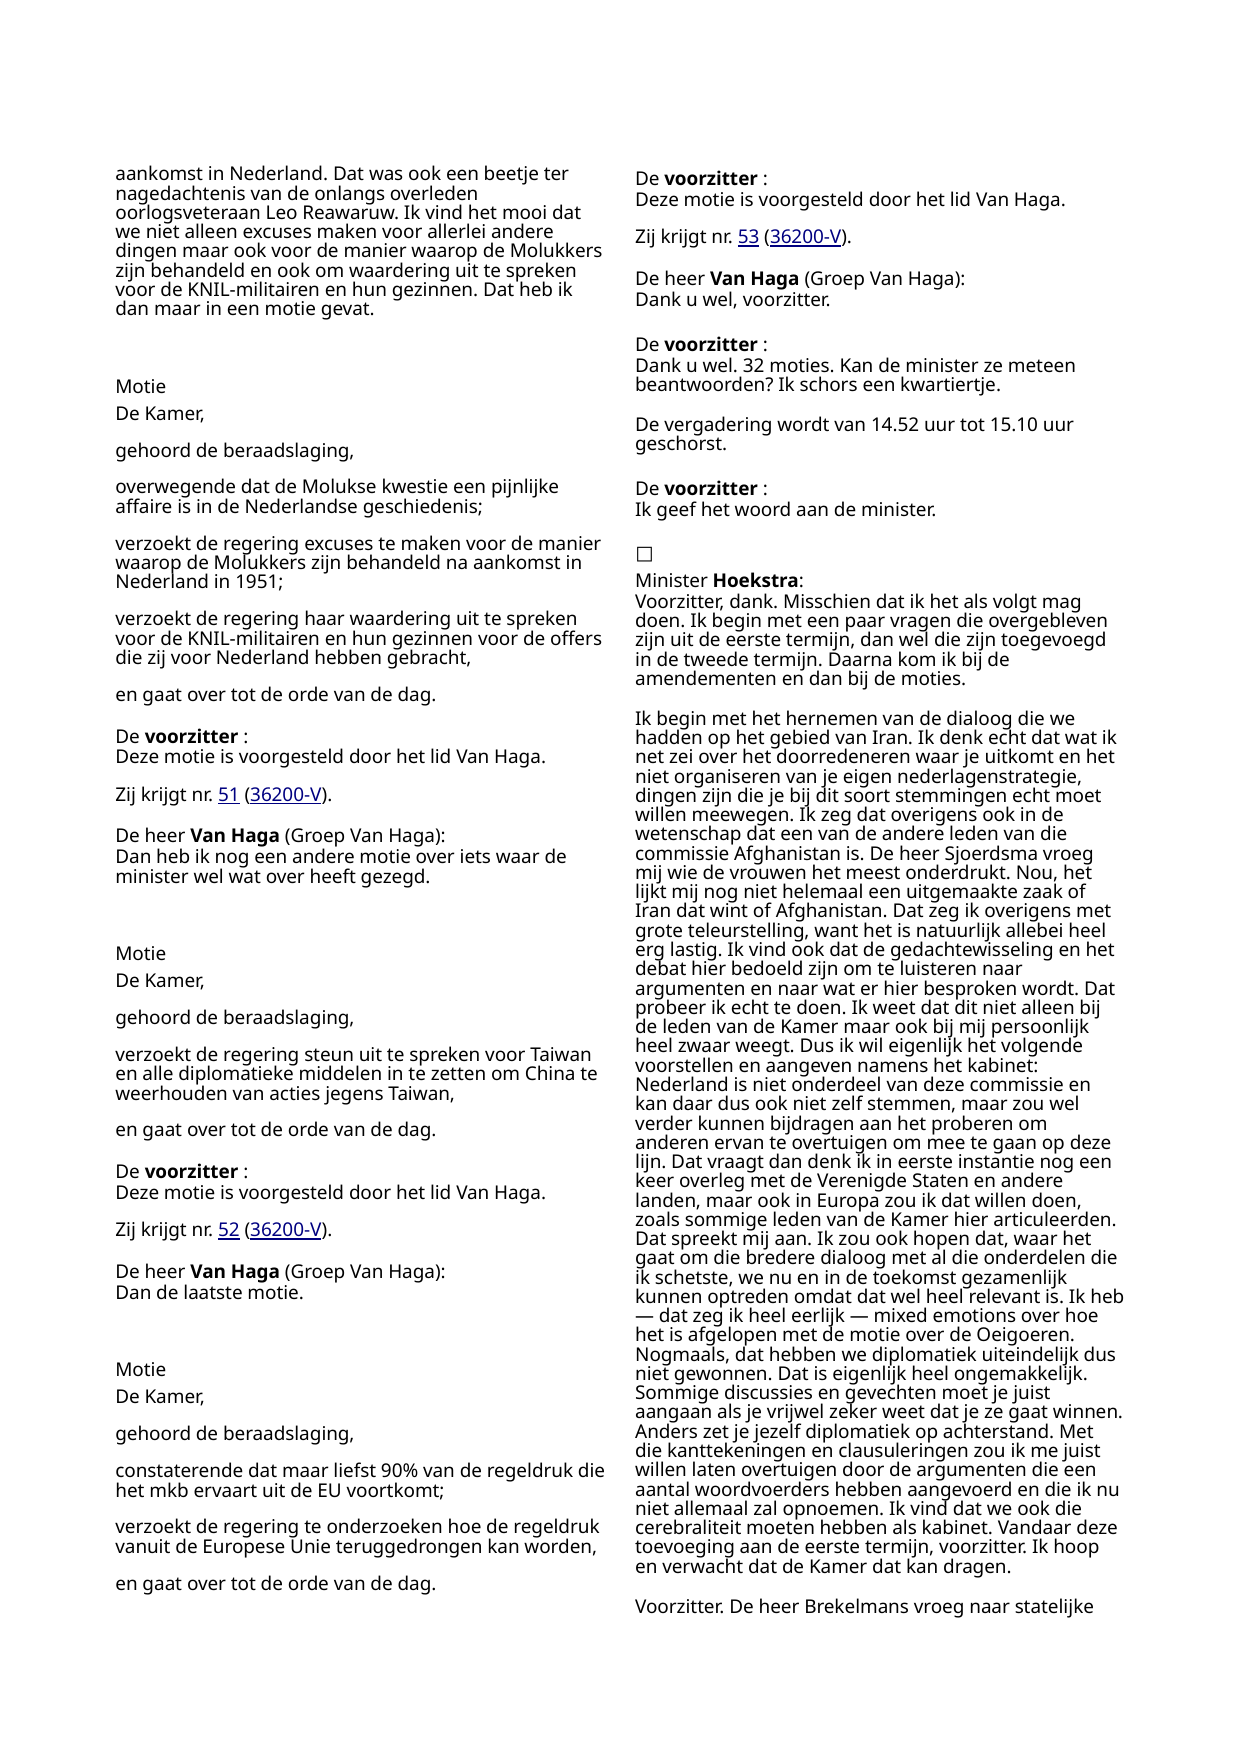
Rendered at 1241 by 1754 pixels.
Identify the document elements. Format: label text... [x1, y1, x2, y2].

text gehoord de beraadslaging, [115, 442, 605, 461]
text en gaat over tot de orde van de dag. [115, 1121, 605, 1141]
text Voorzitter. De heer Brekelmans vroeg naar statelijke [635, 1598, 1125, 1617]
text De heer Van Haga (Groep Van Haga): [635, 265, 1125, 291]
text aankomst in Nederland. Dat was ook een beetje ter nagedachtenis van de onlangs overleden oorlogsveteraan Leo Reawaruw. Ik vind het mooi dat we niet alleen excuses maken voor allerlei andere dingen maar ook voor de manier waarop de Molukkers zijn behandeld en ook om waardering uit te spreken voor de KNIL-militairen en hun gezinnen. Dat heb ik dan maar in een motie gevat. [115, 165, 605, 319]
text Zij krijgt nr. 52 (36200-V). [115, 1221, 605, 1240]
text Zij krijgt nr. 53 (36200-V). [635, 228, 1125, 247]
text De voorzitter : [115, 723, 605, 748]
text Deze motie is voorgesteld door het lid Van Haga. [115, 1184, 605, 1203]
text ⬜ [635, 541, 1125, 567]
text De Kamer, [115, 972, 605, 991]
text Motie [115, 1357, 605, 1382]
text verzoekt de regering excuses te maken voor de manier waarop de Molukkers zijn behandeld na aankomst in Nederland in 1951; [115, 535, 605, 593]
text verzoekt de regering te onderzoeken hoe de regeldruk vanuit de Europese Unie teruggedrongen kan worden, [115, 1518, 605, 1557]
text en gaat over tot de orde van de dag. [115, 1575, 605, 1594]
text De heer Van Haga (Groep Van Haga): [115, 823, 605, 848]
text De voorzitter : [115, 1158, 605, 1184]
text Motie [115, 940, 605, 966]
text De heer Van Haga (Groep Van Haga): [115, 1258, 605, 1284]
text verzoekt de regering haar waardering uit te spreken voor de KNIL-militairen en hun gezinnen voor de offers die zij voor Nederland hebben gebracht, [115, 610, 605, 668]
text De voorzitter : [635, 165, 1125, 191]
text De voorzitter : [635, 475, 1125, 501]
text Dank u wel. 32 moties. Kan de minister ze meteen beantwoorden? Ik schors een kwartiertje. [635, 357, 1125, 395]
text Deze motie is voorgesteld door het lid Van Haga. [115, 748, 605, 768]
text Deze motie is voorgesteld door het lid Van Haga. [635, 191, 1125, 210]
text De vergadering wordt van 14.52 uur tot 15.10 uur geschorst. [635, 416, 1125, 454]
text constaterende dat maar liefst 90% van de regeldruk die het mkb ervaart uit de EU voortkomt; [115, 1462, 605, 1501]
text gehoord de beraadslaging, [115, 1009, 605, 1028]
text Minister Hoekstra: [635, 567, 1125, 593]
text Dan heb ik nog een andere motie over iets waar de minister wel wat over heeft gezegd. [115, 848, 605, 887]
text Dan de laatste motie. [115, 1284, 605, 1303]
text gehoord de beraadslaging, [115, 1425, 605, 1444]
text Motie [115, 373, 605, 399]
text Ik begin met het hernemen van de dialoog die we hadden op het gebied van Iran. Ik denk echt dat wat ik net zei over het doorredeneren waar je uitkomt en het niet organiseren van je eigen nederlagenstrategie, dingen zijn die je bij dit soort stemmingen echt moet willen meewegen. Ik zeg dat overigens ook in de wetenschap dat een van de andere leden van die commissie Afghanistan is. De heer Sjoerdsma vroeg mij wie de vrouwen het meest onderdrukt. Nou, het lijkt mij nog niet helemaal een uitgemaakte zaak of Iran dat wint of Afghanistan. Dat zeg ik overigens met grote teleurstelling, want het is natuurlijk allebei heel erg lastig. Ik vind ook dat de gedachtewisseling en het debat hier bedoeld zijn om te luisteren naar argumenten en naar wat er hier besproken wordt. Dat probeer ik echt te doen. Ik weet dat dit niet alleen bij de leden van de Kamer maar ook bij mij persoonlijk heel zwaar weegt. Dus ik wil eigenlijk het volgende voorstellen en aangeven namens het kabinet: Nederland is niet onderdeel van deze commissie en kan daar dus ook niet zelf stemmen, maar zou wel verder kunnen bijdragen aan het proberen om anderen ervan te overtuigen om mee te gaan op deze lijn. Dat vraagt dan denk ik in eerste instantie nog een keer overleg met de Verenigde Staten en andere landen, maar ook in Europa zou ik dat willen doen, zoals sommige leden van de Kamer hier articuleerden. Dat spreekt mij aan. Ik zou ook hopen dat, waar het gaat om die bredere dialoog met al die onderdelen die ik schetste, we nu en in de toekomst gezamenlijk kunnen optreden omdat dat wel heel relevant is. Ik heb — dat zeg ik heel eerlijk — mixed emotions over hoe het is afgelopen met de motie over de Oeigoeren. Nogmaals, dat hebben we diplomatiek uiteindelijk dus niet gewonnen. Dat is eigenlijk heel ongemakkelijk. Sommige discussies en gevechten moet je juist aangaan als je vrijwel zeker weet dat je ze gaat winnen. Anders zet je jezelf diplomatiek op achterstand. Met die kanttekeningen en clausuleringen zou ik me juist willen laten overtuigen door de argumenten die een aantal woordvoerders hebben aangevoerd en die ik nu niet allemaal zal opnoemen. Ik vind dat we ook die cerebraliteit moeten hebben als kabinet. Vandaar deze toevoeging aan de eerste termijn, voorzitter. Ik hoop en verwacht dat de Kamer dat kan dragen. [635, 710, 1125, 1577]
text Voorzitter, dank. Misschien dat ik het als volgt mag doen. Ik begin met een paar vragen die overgebleven zijn uit de eerste termijn, dan wel die zijn toegevoegd in de tweede termijn. Daarna kom ik bij de amendementen en dan bij de moties. [635, 593, 1125, 689]
text De Kamer, [115, 404, 605, 424]
text Dank u wel, voorzitter. [635, 291, 1125, 310]
text De Kamer, [115, 1388, 605, 1408]
text en gaat over tot de orde van de dag. [115, 686, 605, 705]
text Ik geef het woord aan de minister. [635, 501, 1125, 520]
text verzoekt de regering steun uit te spreken voor Taiwan en alle diplomatieke middelen in te zetten om China te weerhouden van acties jegens Taiwan, [115, 1046, 605, 1104]
text De voorzitter : [635, 331, 1125, 357]
text overwegende dat de Molukse kwestie een pijnlijke affaire is in de Nederlandse geschiedenis; [115, 478, 605, 517]
text Zij krijgt nr. 51 (36200-V). [115, 786, 605, 805]
